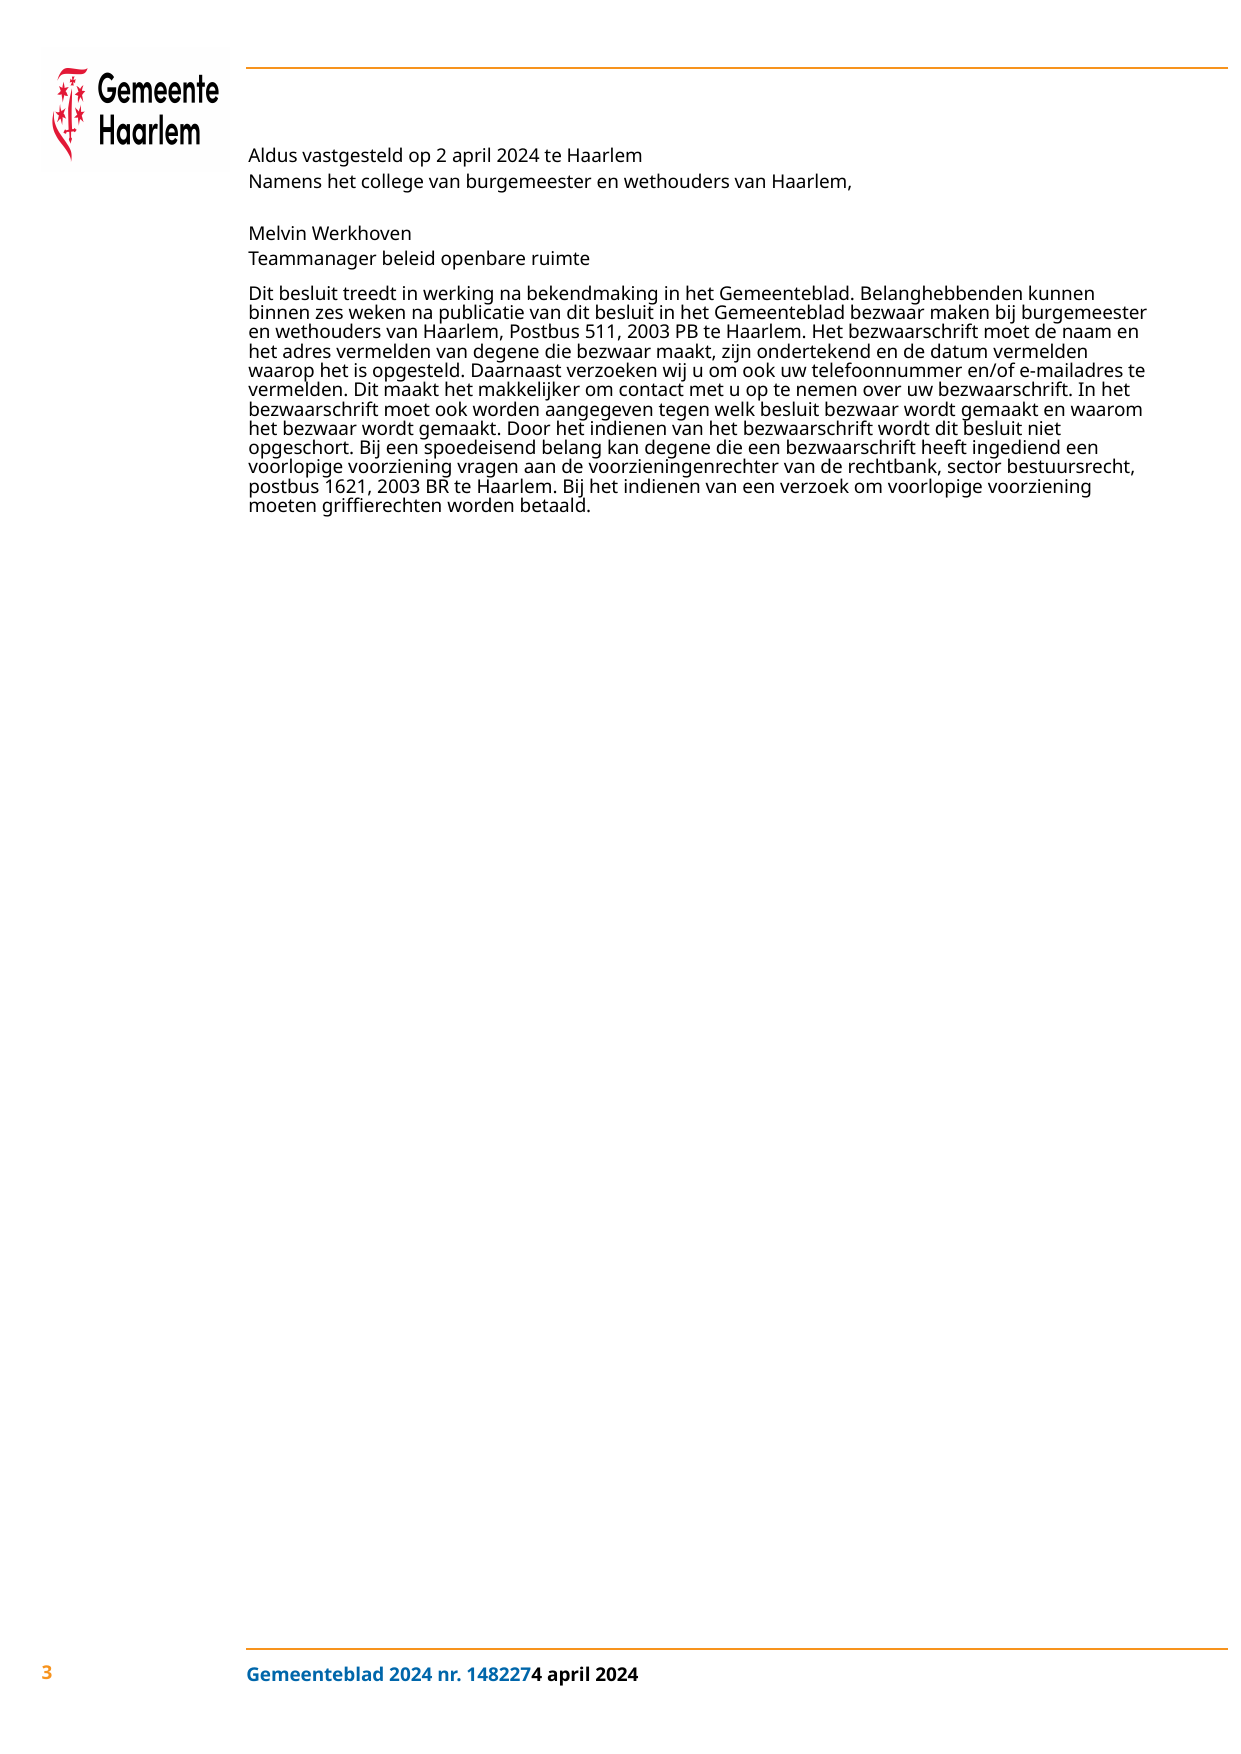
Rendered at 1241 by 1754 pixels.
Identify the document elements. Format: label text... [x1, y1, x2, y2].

text Aldus vastgesteld op 2 april 2024 te Haarlem [248, 143, 1152, 168]
text Teammanager beleid openbare ruimte [248, 246, 1152, 271]
text Dit besluit treedt in werking na bekendmaking in het Gemeenteblad. Belanghebbenden kunnen binnen zes weken na publicatie van dit besluit in het Gemeenteblad bezwaar maken bij burgemeester en wethouders van Haarlem, Postbus 511, 2003 PB te Haarlem. Het bezwaarschrift moet de naam en het adres vermelden van degene die bezwaar maakt, zijn ondertekend en de datum vermelden waarop het is opgesteld. Daarnaast verzoeken wij u om ook uw telefoonnummer en/of e-mailadres te vermelden. Dit maakt het makkelijker om contact met u op te nemen over uw bezwaarschrift. In het bezwaarschrift moet ook worden aangegeven tegen welk besluit bezwaar wordt gemaakt en waarom het bezwaar wordt gemaakt. Door het indienen van het bezwaarschrift wordt dit besluit niet opgeschort. Bij een spoedeisend belang kan degene die een bezwaarschrift heeft ingediend een voorlopige voorziening vragen aan de voorzieningenrechter van de rechtbank, sector bestuursrecht, postbus 1621, 2003 BR te Haarlem. Bij het indienen van een verzoek om voorlopige voorziening moeten griffierechten worden betaald. [248, 285, 1152, 516]
text Melvin Werkhoven [248, 220, 1152, 246]
text Namens het college van burgemeester en wethouders van Haarlem, [248, 168, 1152, 194]
picture [41, 47, 231, 172]
